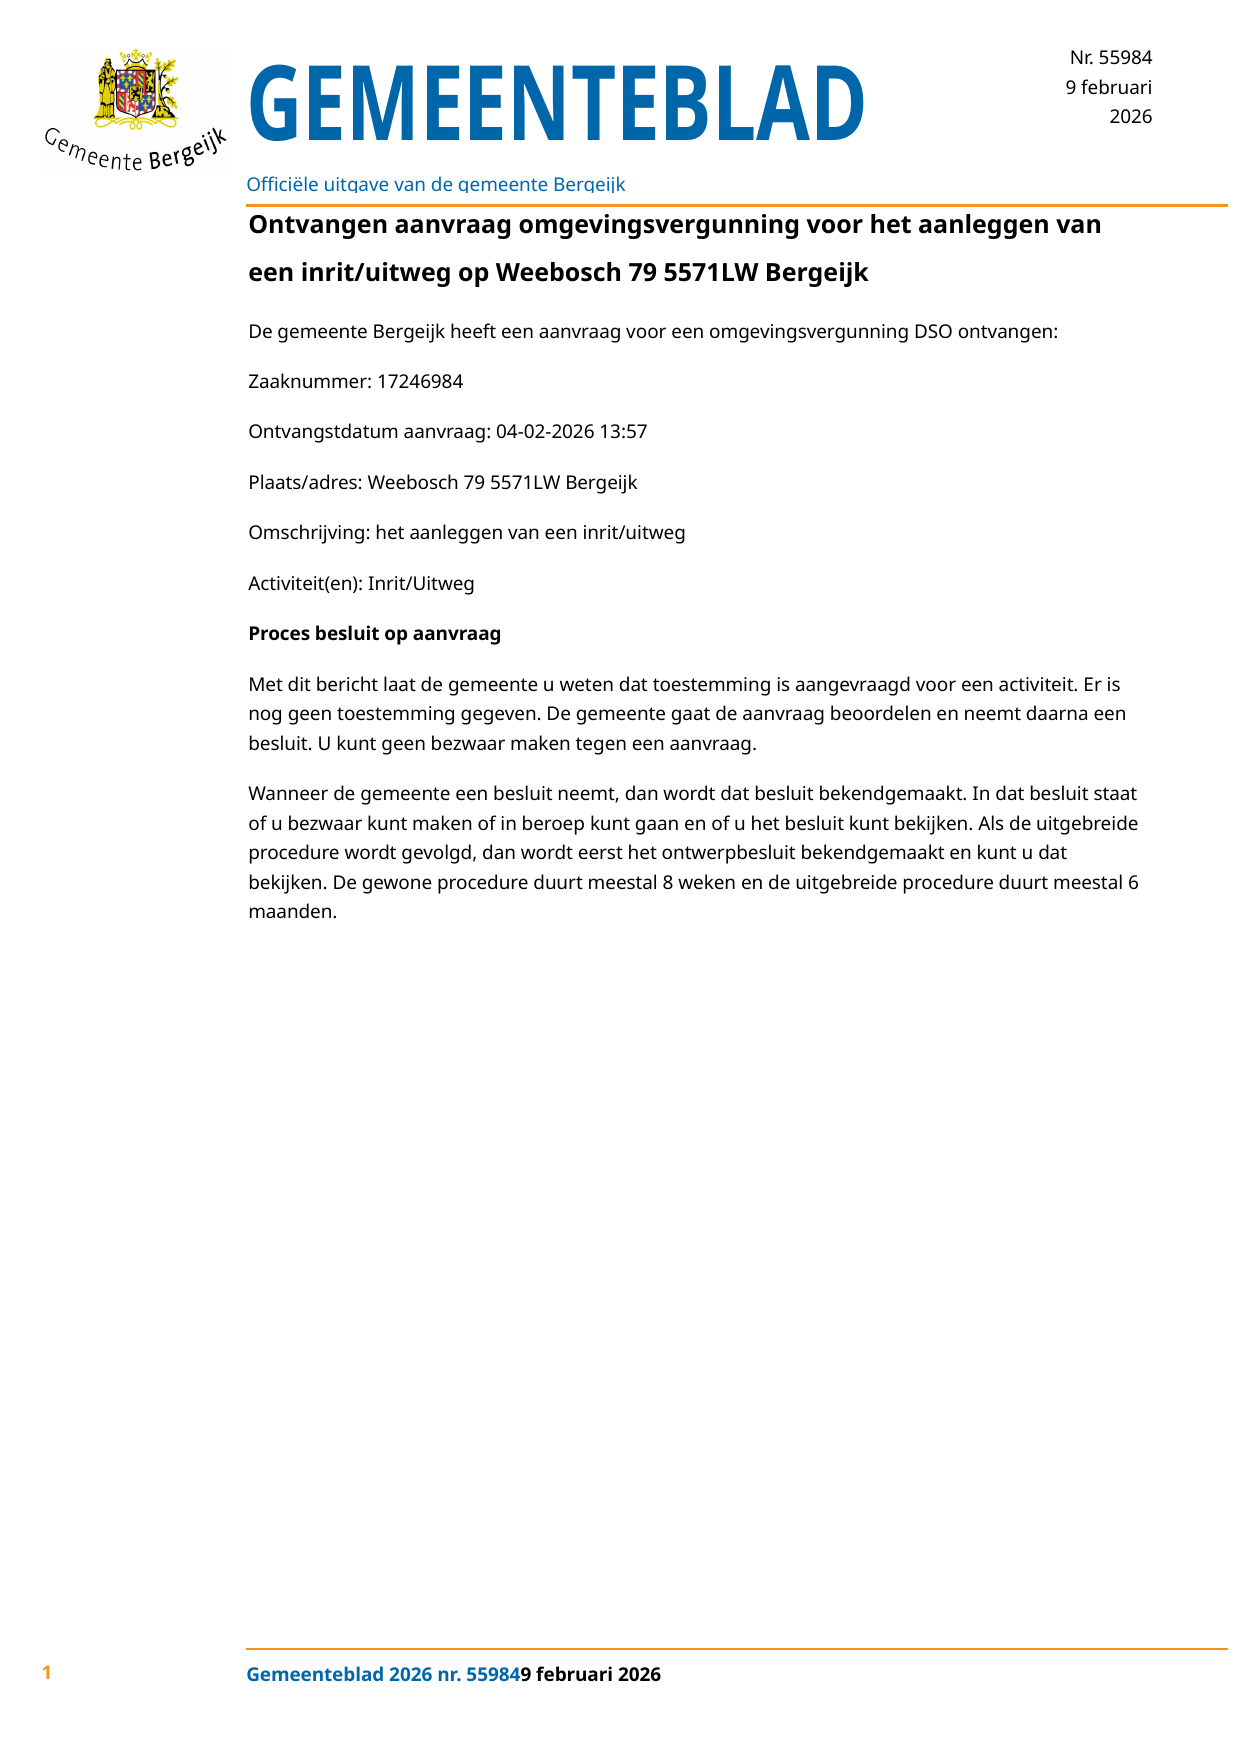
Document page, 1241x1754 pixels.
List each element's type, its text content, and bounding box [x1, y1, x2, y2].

text Zaaknummer: 17246984 [248, 368, 1152, 394]
text Ontvangen aanvraag omgevingsvergunning voor het aanleggen van een inrit/uitweg op Weebosch 79 5571LW Bergeijk [248, 207, 1152, 288]
text Proces besluit op aanvraag [248, 620, 1152, 646]
picture [41, 47, 231, 172]
text Ontvangstdatum aanvraag: 04-02-2026 13:57 [248, 419, 1152, 444]
text De gemeente Bergeijk heeft een aanvraag voor een omgevingsvergunning DSO ontvangen: [248, 318, 1152, 344]
text Omschrijving: het aanleggen van een inrit/uitweg [248, 519, 1152, 545]
text Plaats/adres: Weebosch 79 5571LW Bergeijk [248, 469, 1152, 495]
text Activiteit(en): Inrit/Uitweg [248, 570, 1152, 596]
text Met dit bericht laat de gemeente u weten dat toestemming is aangevraagd voor een activiteit. Er is nog geen toestemming gegeven. De gemeente gaat de aanvraag beoordelen en neemt daarna een besluit. U kunt geen bezwaar maken tegen een aanvraag. [248, 671, 1152, 756]
text Wanneer de gemeente een besluit neemt, dan wordt dat besluit bekendgemaakt. In dat besluit staat of u bezwaar kunt maken of in beroep kunt gaan en of u het besluit kunt bekijken. Als de uitgebreide procedure wordt gevolgd, dan wordt eerst het ontwerpbesluit bekendgemaakt en kunt u dat bekijken. De gewone procedure duurt meestal 8 weken en de uitgebreide procedure duurt meestal 6 maanden. [248, 780, 1152, 924]
